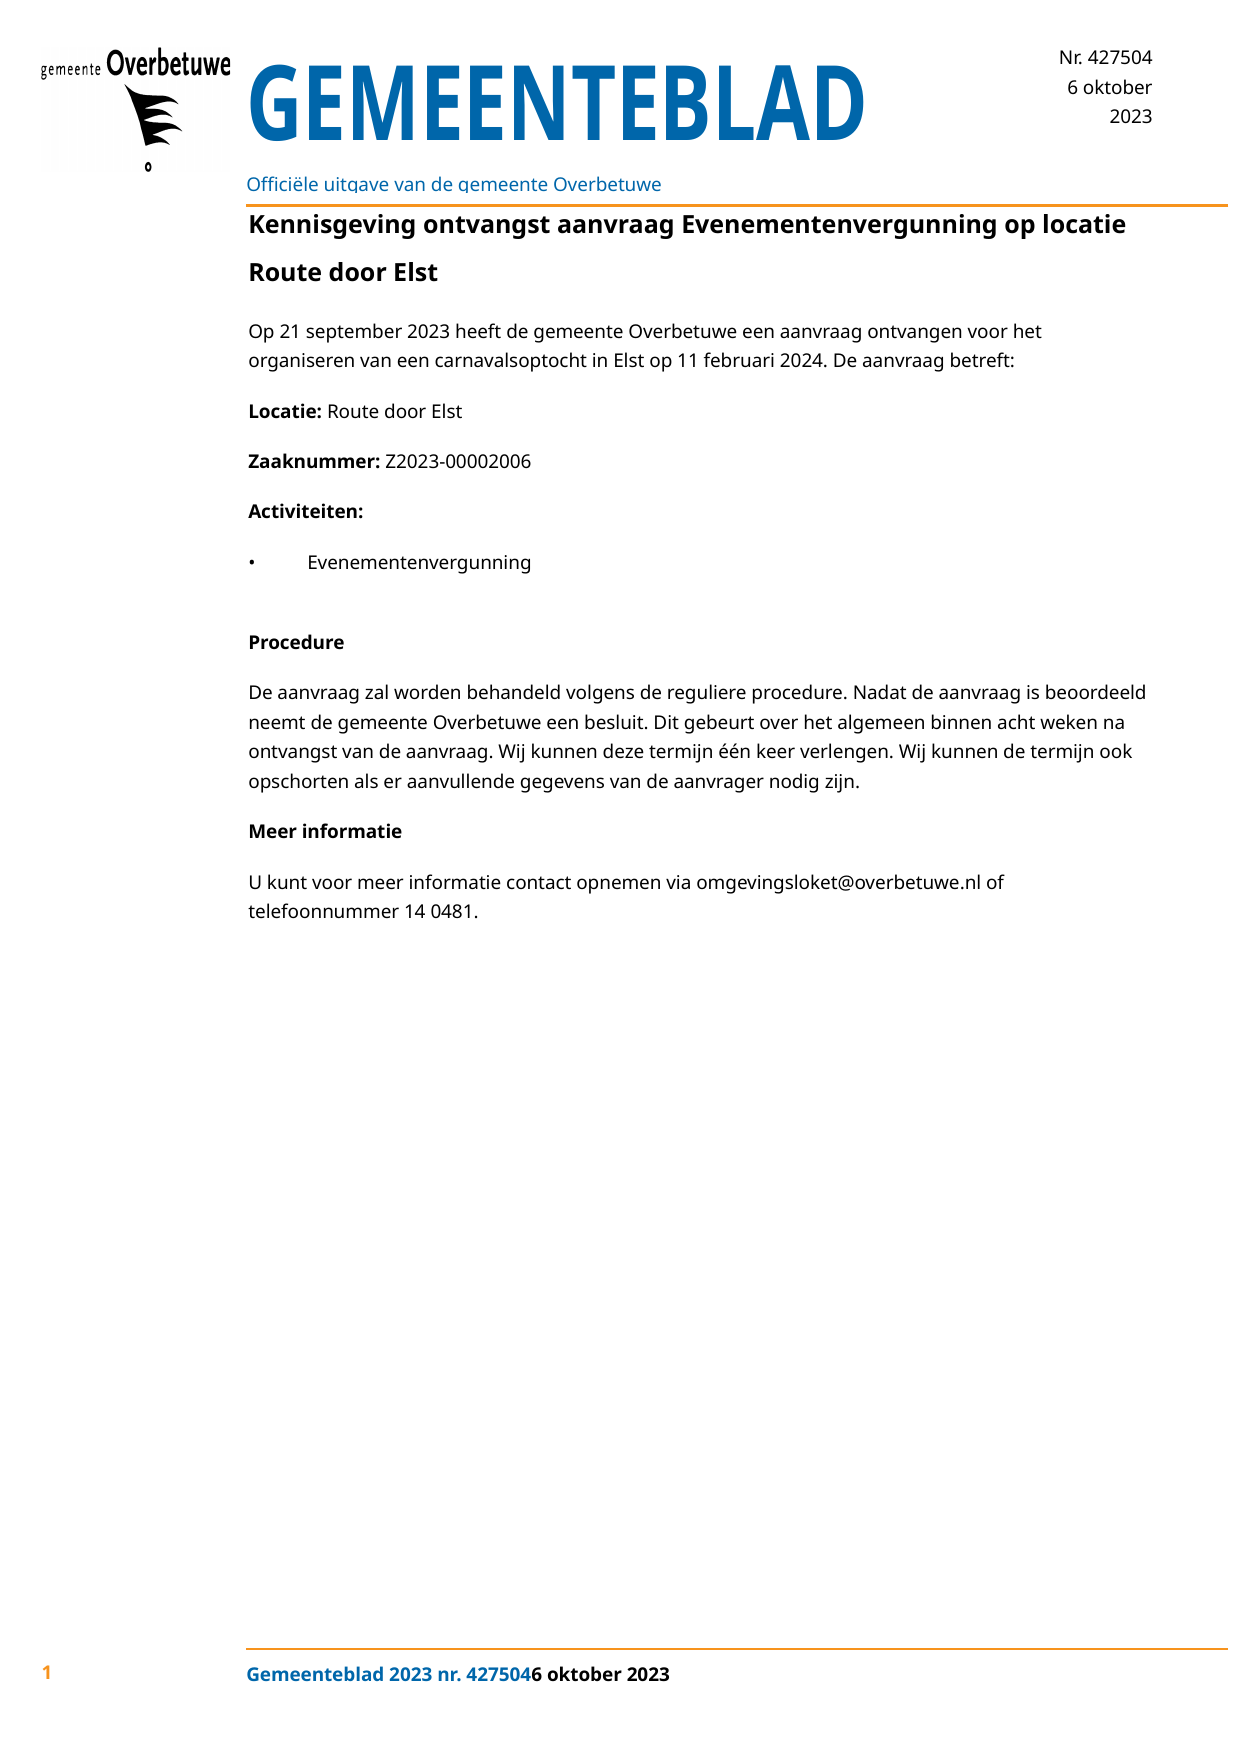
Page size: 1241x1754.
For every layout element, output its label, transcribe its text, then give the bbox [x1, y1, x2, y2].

list Evenementenvergunning [248, 549, 1152, 575]
text De aanvraag zal worden behandeld volgens de reguliere procedure. Nadat de aanvraag is beoordeeld neemt de gemeente Overbetuwe een besluit. Dit gebeurt over het algemeen binnen acht weken na ontvangst van de aanvraag. Wij kunnen deze termijn één keer verlengen. Wij kunnen de termijn ook opschorten als er aanvullende gegevens van de aanvrager nodig zijn. [248, 679, 1152, 794]
text Zaaknummer: Z2023-00002006 [248, 448, 1152, 474]
text Locatie: Route door Elst [248, 398, 1152, 424]
text Procedure [248, 629, 1152, 655]
text Op 21 september 2023 heeft de gemeente Overbetuwe een aanvraag ontvangen voor het organiseren van een carnavalsoptocht in Elst op 11 februari 2024. De aanvraag betreft: [248, 318, 1152, 373]
picture [41, 47, 231, 172]
text Activiteiten: [248, 499, 1152, 524]
text Kennisgeving ontvangst aanvraag Evenementenvergunning op locatie Route door Elst [248, 207, 1152, 288]
text U kunt voor meer informatie contact opnemen via omgevingsloket@overbetuwe.nl of telefoonnummer 14 0481. [248, 869, 1152, 924]
text Meer informatie [248, 819, 1152, 844]
